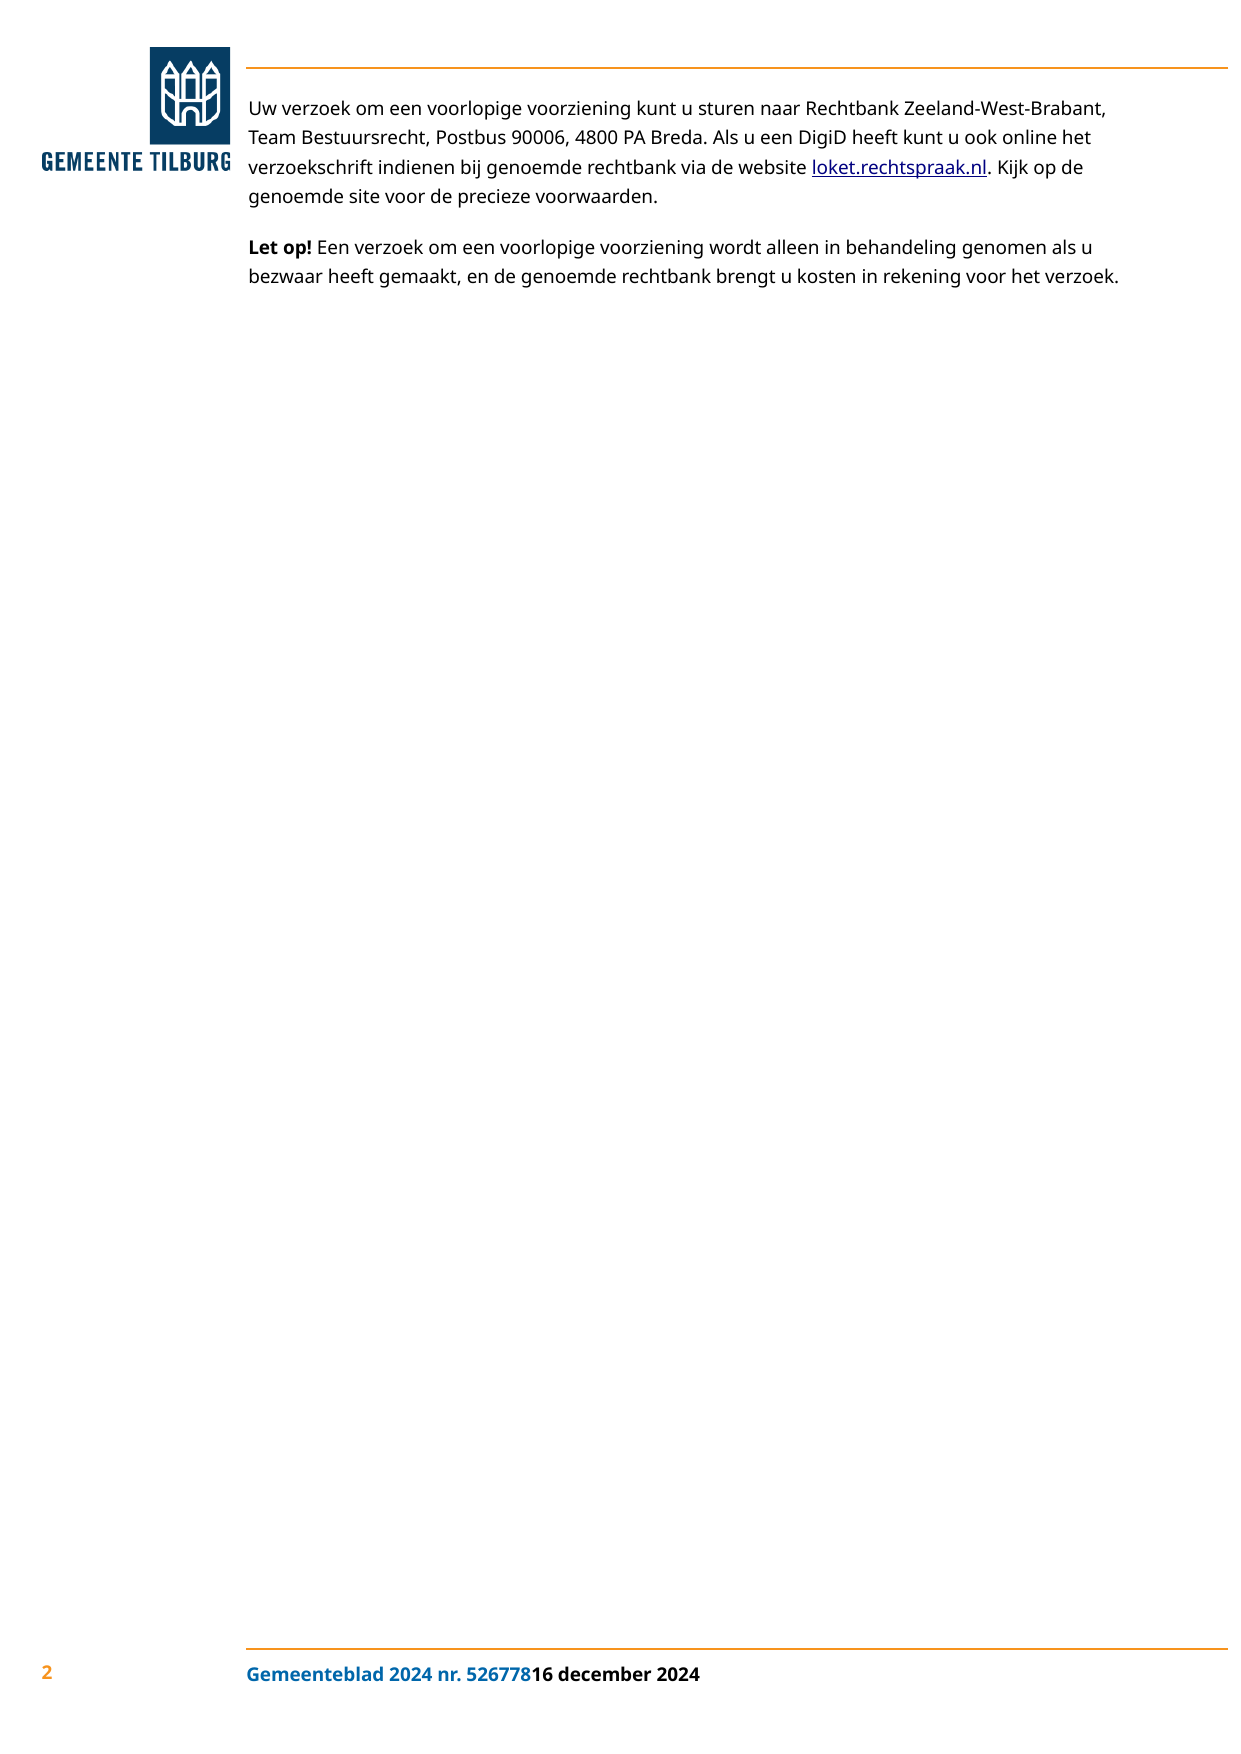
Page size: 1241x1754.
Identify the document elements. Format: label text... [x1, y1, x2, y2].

text Uw verzoek om een voorlopige voorziening kunt u sturen naar Rechtbank Zeeland-West-Brabant, Team Bestuursrecht, Postbus 90006, 4800 PA Breda. Als u een DigiD heeft kunt u ook online het verzoekschrift indienen bij genoemde rechtbank via de website loket.rechtspraak.nl. Kijk op de genoemde site voor de precieze voorwaarden. [248, 95, 1152, 209]
picture [41, 47, 231, 172]
text Let op! Een verzoek om een voorlopige voorziening wordt alleen in behandeling genomen als u bezwaar heeft gemaakt, en de genoemde rechtbank brengt u kosten in rekening voor het verzoek. [248, 234, 1152, 289]
